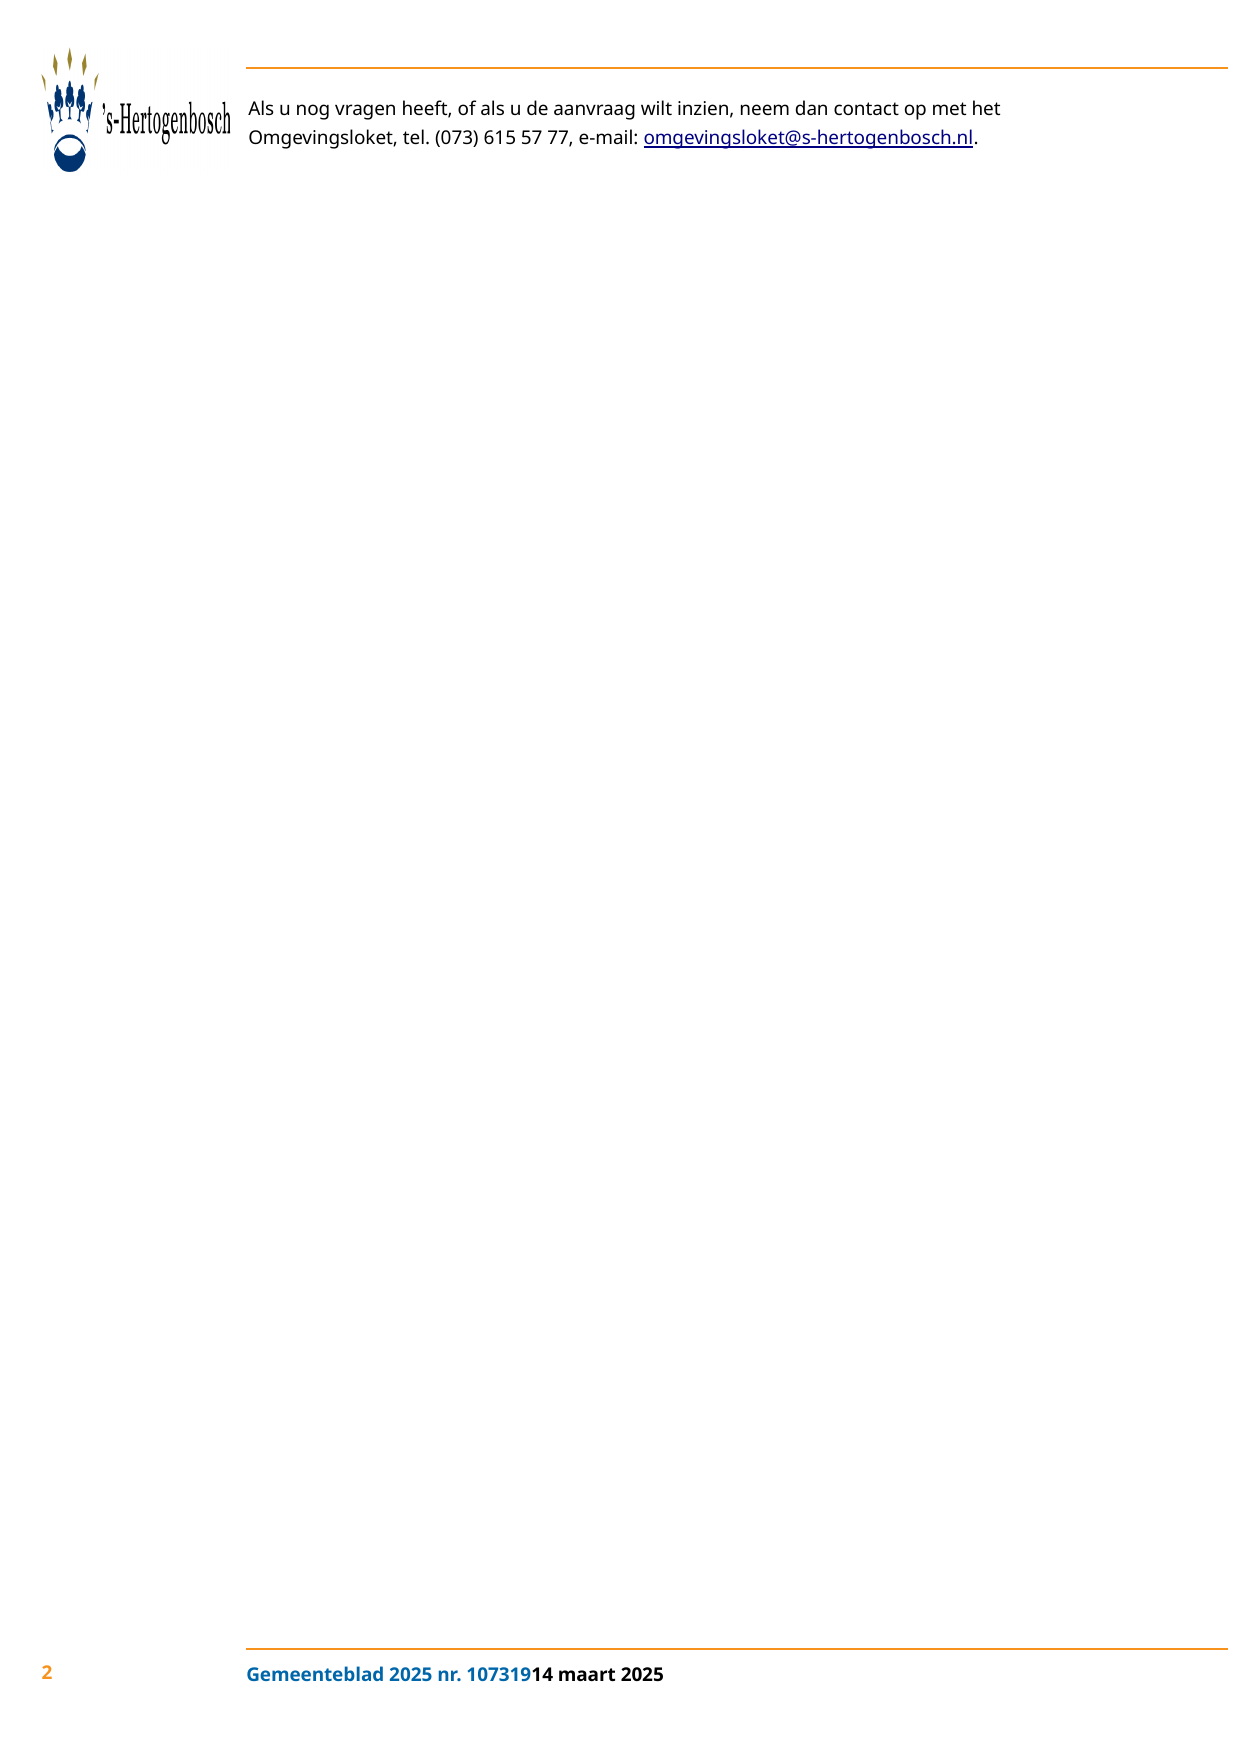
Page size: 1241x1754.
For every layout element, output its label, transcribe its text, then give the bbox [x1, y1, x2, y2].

picture [41, 47, 231, 172]
text Als u nog vragen heeft, of als u de aanvraag wilt inzien, neem dan contact op met het Omgevingsloket, tel. (073) 615 57 77, e-mail: omgevingsloket@s-hertogenbosch.nl. [248, 95, 1152, 150]
